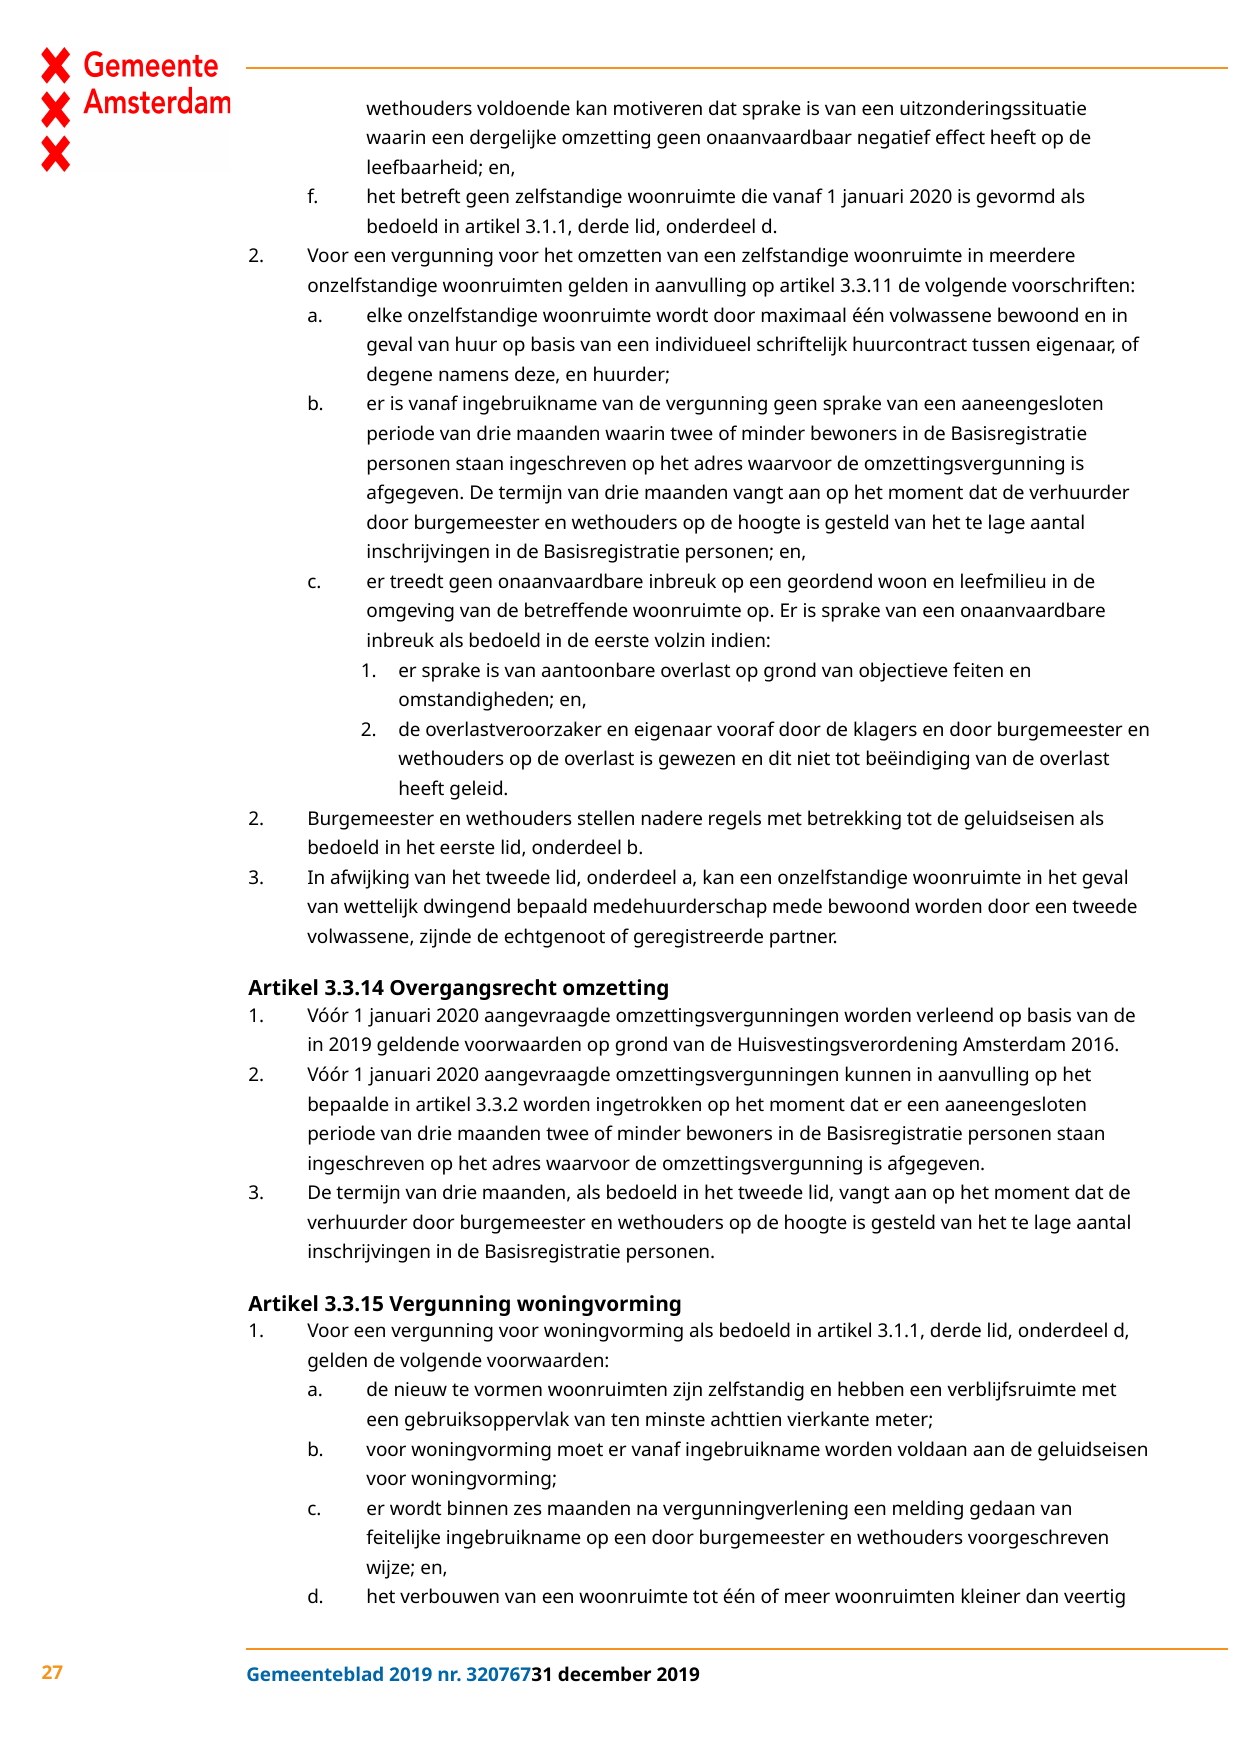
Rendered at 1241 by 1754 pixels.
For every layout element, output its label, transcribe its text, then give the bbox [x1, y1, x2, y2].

list Voor een vergunning voor woningvorming als bedoeld in artikel 3.1.1, derde lid, onderdeel d, gelden de volgende voorwaarden: [248, 1317, 1152, 1373]
list er wordt binnen zes maanden na vergunningverlening een melding gedaan van feitelijke ingebruikname op een door burgemeester en wethouders voorgeschreven wijze; en, [307, 1495, 1152, 1580]
list de nieuw te vormen woonruimten zijn zelfstandig en hebben een verblijfsruimte met een gebruiksoppervlak van ten minste achttien vierkante meter; [307, 1377, 1152, 1432]
list er treedt geen onaanvaardbare inbreuk op een geordend woon en leefmilieu in de omgeving van de betreffende woonruimte op. Er is sprake van een onaanvaardbare inbreuk als bedoeld in de eerste volzin indien: [307, 568, 1152, 653]
list In afwijking van het tweede lid, onderdeel a, kan een onzelfstandige woonruimte in het geval van wettelijk dwingend bepaald medehuurderschap mede bewoond worden door een tweede volwassene, zijnde de echtgenoot of geregistreerde partner. [248, 864, 1152, 949]
list Burgemeester en wethouders stellen nadere regels met betrekking tot de geluidseisen als bedoeld in het eerste lid, onderdeel b. [248, 805, 1152, 860]
list er sprake is van aantoonbare overlast op grond van objectieve feiten en omstandigheden; en, [361, 657, 1152, 712]
text Artikel 3.3.15 Vergunning woningvorming [248, 1289, 1152, 1317]
list wethouders voldoende kan motiveren dat sprake is van een uitzonderingssituatie waarin een dergelijke omzetting geen onaanvaardbaar negatief effect heeft op de leefbaarheid; en, [307, 95, 1152, 180]
list De termijn van drie maanden, als bedoeld in het tweede lid, vangt aan op het moment dat de verhuurder door burgemeester en wethouders op de hoogte is gesteld van het te lage aantal inschrijvingen in de Basisregistratie personen. [248, 1179, 1152, 1264]
list er is vanaf ingebruikname van de vergunning geen sprake van een aaneengesloten periode van drie maanden waarin twee of minder bewoners in de Basisregistratie personen staan ingeschreven op het adres waarvoor de omzettingsvergunning is afgegeven. De termijn van drie maanden vangt aan op het moment dat de verhuurder door burgemeester en wethouders op de hoogte is gesteld van het te lage aantal inschrijvingen in de Basisregistratie personen; en, [307, 391, 1152, 564]
picture [41, 47, 231, 172]
list het betreft geen zelfstandige woonruimte die vanaf 1 januari 2020 is gevormd als bedoeld in artikel 3.1.1, derde lid, onderdeel d. [307, 183, 1152, 239]
list elke onzelfstandige woonruimte wordt door maximaal één volwassene bewoond en in geval van huur op basis van een individueel schriftelijk huurcontract tussen eigenaar, of degene namens deze, en huurder; [307, 302, 1152, 387]
list het verbouwen van een woonruimte tot één of meer woonruimten kleiner dan veertig [307, 1584, 1152, 1609]
list Vóór 1 januari 2020 aangevraagde omzettingsvergunningen worden verleend op basis van de in 2019 geldende voorwaarden op grond van de Huisvestingsverordening Amsterdam 2016. [248, 1002, 1152, 1057]
list de overlastveroorzaker en eigenaar vooraf door de klagers en door burgemeester en wethouders op de overlast is gewezen en dit niet tot beëindiging van de overlast heeft geleid. [361, 716, 1152, 801]
text Artikel 3.3.14 Overgangsrecht omzetting [248, 973, 1152, 1002]
list Vóór 1 januari 2020 aangevraagde omzettingsvergunningen kunnen in aanvulling op het bepaalde in artikel 3.3.2 worden ingetrokken op het moment dat er een aaneengesloten periode van drie maanden twee of minder bewoners in de Basisregistratie personen staan ingeschreven op het adres waarvoor de omzettingsvergunning is afgegeven. [248, 1061, 1152, 1176]
list voor woningvorming moet er vanaf ingebruikname worden voldaan aan de geluidseisen voor woningvorming; [307, 1436, 1152, 1491]
list Voor een vergunning voor het omzetten van een zelfstandige woonruimte in meerdere onzelfstandige woonruimten gelden in aanvulling op artikel 3.3.11 de volgende voorschriften: [248, 243, 1152, 298]
